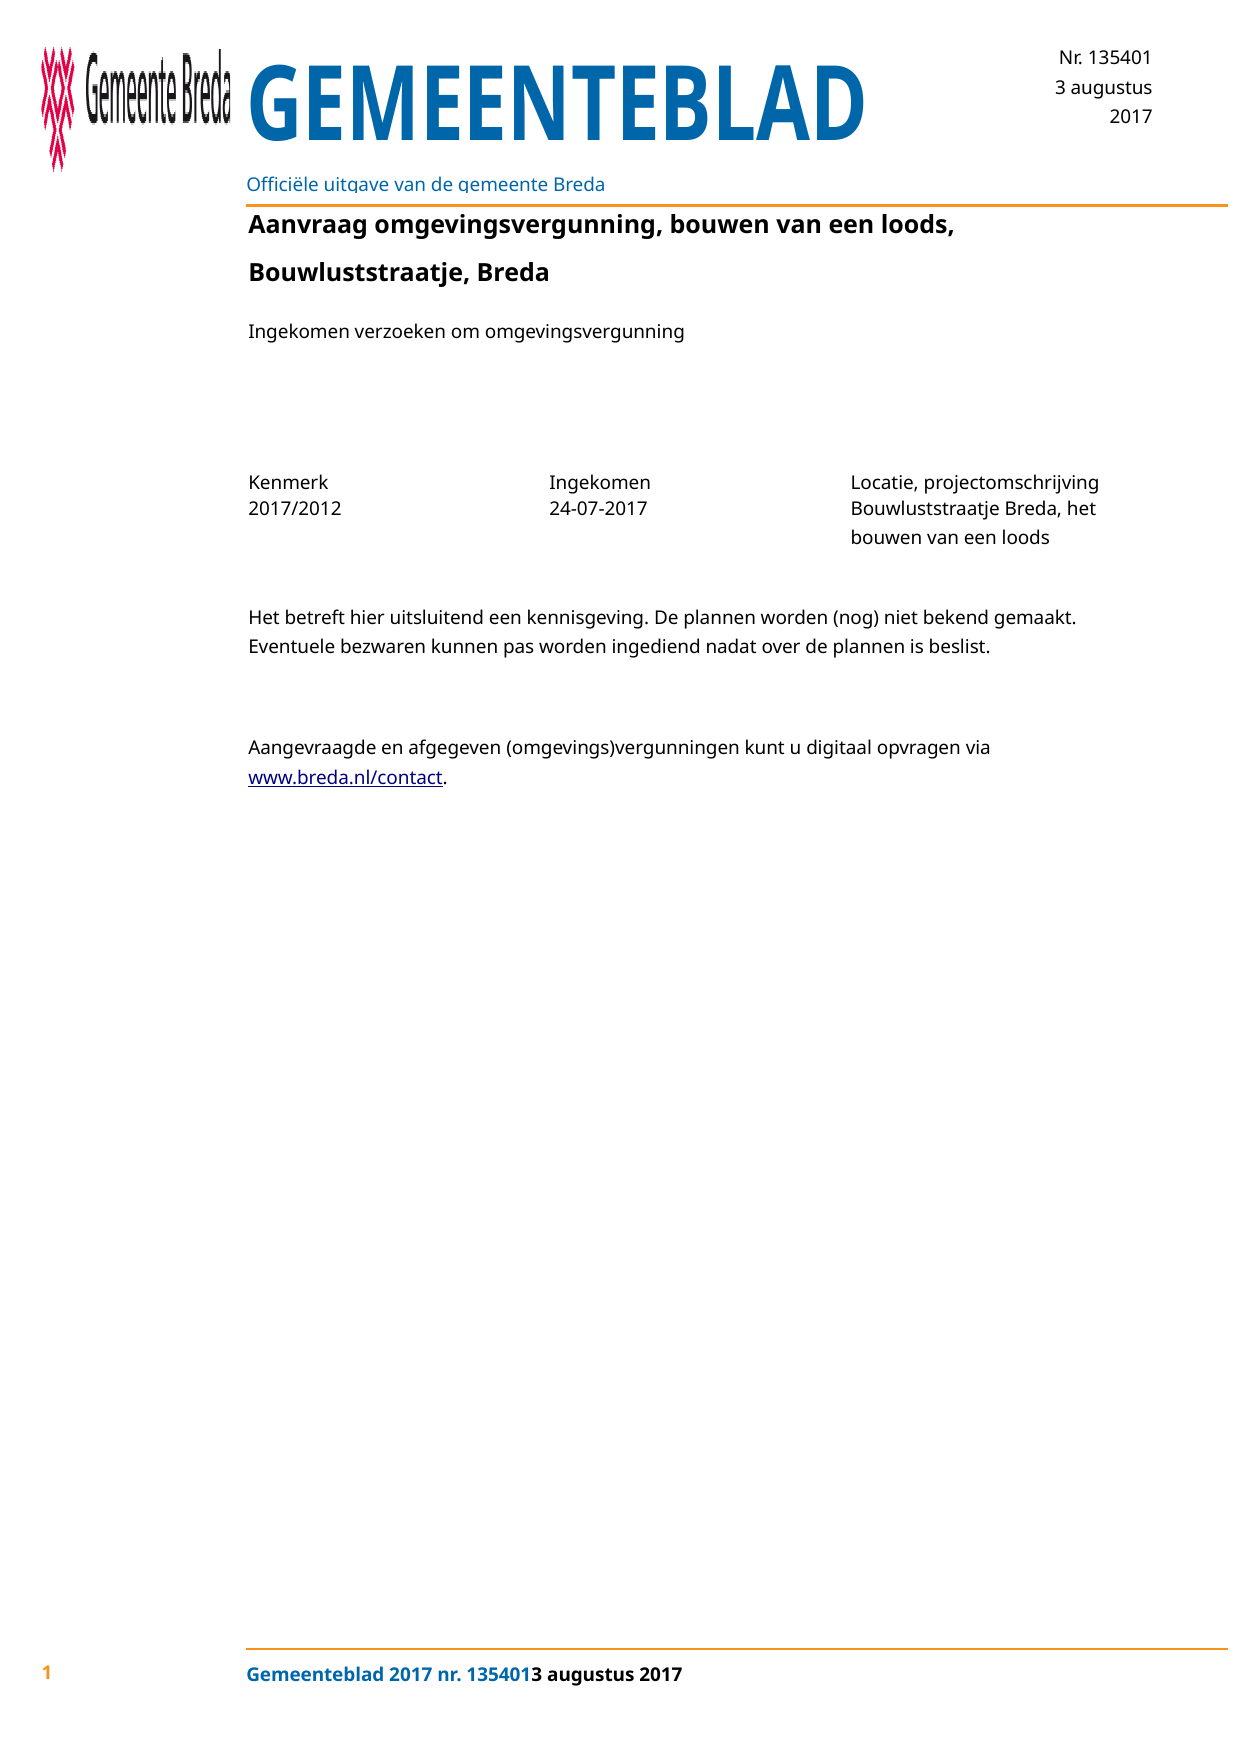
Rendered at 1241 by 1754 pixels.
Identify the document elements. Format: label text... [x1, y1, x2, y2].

table_header Kenmerk [248, 469, 549, 495]
text Ingekomen verzoeken om omgevingsvergunning [248, 318, 1152, 344]
text Het betreft hier uitsluitend een kennisgeving. De plannen worden (nog) niet bekend gemaakt. Eventuele bezwaren kunnen pas worden ingediend nadat over de plannen is beslist. [248, 604, 1152, 659]
text Aanvraag omgevingsvergunning, bouwen van een loods, Bouwluststraatje, Breda [248, 207, 1152, 288]
text Aangevraagde en afgegeven (omgevings)vergunningen kunt u digitaal opvragen via www.breda.nl/contact. [248, 734, 1152, 790]
table_cell 24-07-2017 [549, 495, 850, 550]
table_header Ingekomen [549, 469, 850, 495]
table_cell 2017/2012 [248, 495, 549, 550]
table_cell Bouwluststraatje Breda, het bouwen van een loods [850, 495, 1152, 550]
picture [41, 47, 231, 172]
table_header Locatie, projectomschrijving [850, 469, 1152, 495]
